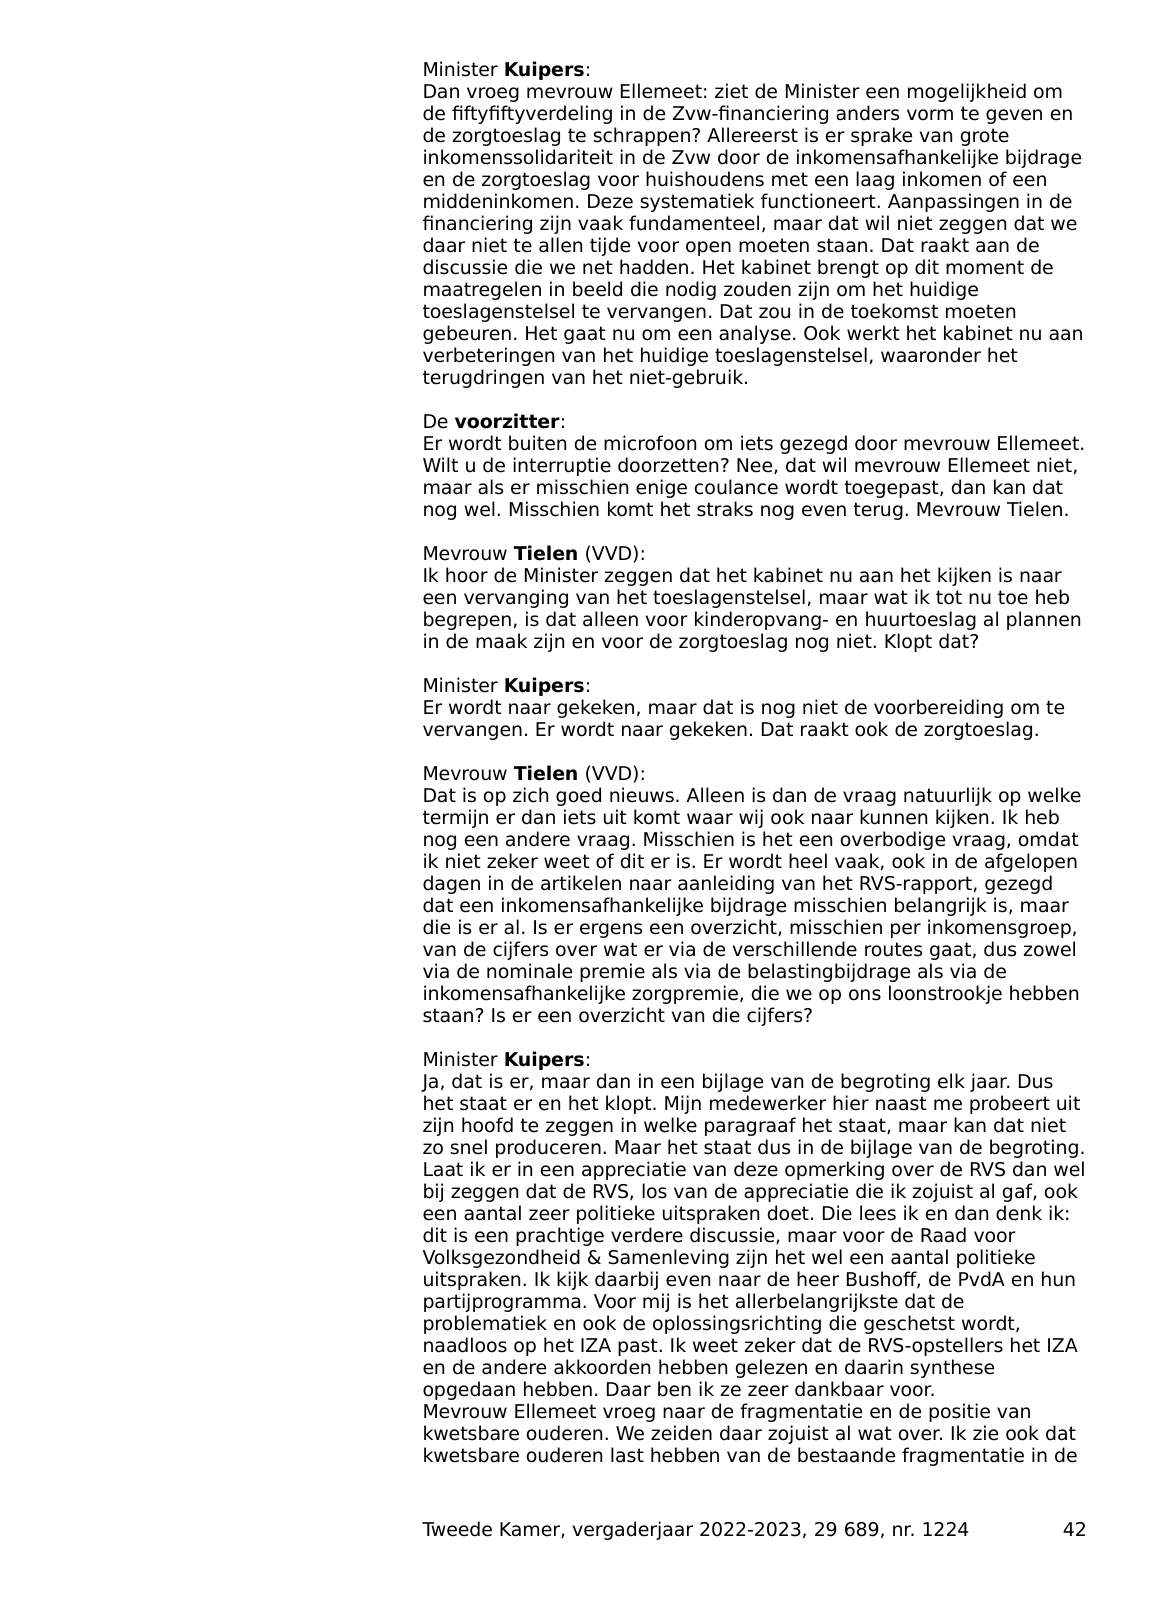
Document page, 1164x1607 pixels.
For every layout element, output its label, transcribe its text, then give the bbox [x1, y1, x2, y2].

text Dat is op zich goed nieuws. Alleen is dan de vraag natuurlijk op welke termijn er dan iets uit komt waar wij ook naar kunnen kijken. Ik heb nog een andere vraag. Misschien is het een overbodige vraag, omdat ik niet zeker weet of dit er is. Er wordt heel vaak, ook in de afgelopen dagen in de artikelen naar aanleiding van het RVS-rapport, gezegd dat een inkomensafhankelijke bijdrage misschien belangrijk is, maar die is er al. Is er ergens een overzicht, misschien per inkomensgroep, van de cijfers over wat er via de verschillende routes gaat, dus zowel via de nominale premie als via de belastingbijdrage als via de inkomensafhankelijke zorgpremie, die we op ons loonstrookje hebben staan? Is er een overzicht van die cijfers? [422, 785, 1087, 1027]
text Ja, dat is er, maar dan in een bijlage van de begroting elk jaar. Dus het staat er en het klopt. Mijn medewerker hier naast me probeert uit zijn hoofd te zeggen in welke paragraaf het staat, maar kan dat niet zo snel produceren. Maar het staat dus in de bijlage van de begroting. [422, 1071, 1087, 1159]
text Laat ik er in een appreciatie van deze opmerking over de RVS dan wel bij zeggen dat de RVS, los van de appreciatie die ik zojuist al gaf, ook een aantal zeer politieke uitspraken doet. Die lees ik en dan denk ik: dit is een prachtige verdere discussie, maar voor de Raad voor Volksgezondheid & Samenleving zijn het wel een aantal politieke uitspraken. Ik kijk daarbij even naar de heer Bushoff, de PvdA en hun partijprogramma. Voor mij is het allerbelangrijkste dat de problematiek en ook de oplossingsrichting die geschetst wordt, naadloos op het IZA past. Ik weet zeker dat de RVS-opstellers het IZA en de andere akkoorden hebben gelezen en daarin synthese opgedaan hebben. Daar ben ik ze zeer dankbaar voor. [422, 1159, 1087, 1401]
text Mevrouw Tielen (VVD): [422, 763, 1087, 785]
text Minister Kuipers: [422, 675, 1087, 697]
text Er wordt buiten de microfoon om iets gezegd door mevrouw Ellemeet. Wilt u de interruptie doorzetten? Nee, dat wil mevrouw Ellemeet niet, maar als er misschien enige coulance wordt toegepast, dan kan dat nog wel. Misschien komt het straks nog even terug. Mevrouw Tielen. [422, 433, 1087, 521]
text Minister Kuipers: [422, 59, 1087, 81]
text De voorzitter: [422, 411, 1087, 433]
text Mevrouw Ellemeet vroeg naar de fragmentatie en de positie van kwetsbare ouderen. We zeiden daar zojuist al wat over. Ik zie ook dat kwetsbare ouderen last hebben van de bestaande fragmentatie in de [422, 1401, 1087, 1467]
text Dan vroeg mevrouw Ellemeet: ziet de Minister een mogelijkheid om de fiftyfiftyverdeling in de Zvw-financiering anders vorm te geven en de zorgtoeslag te schrappen? Allereerst is er sprake van grote inkomenssolidariteit in de Zvw door de inkomensafhankelijke bijdrage en de zorgtoeslag voor huishoudens met een laag inkomen of een middeninkomen. Deze systematiek functioneert. Aanpassingen in de financiering zijn vaak fundamenteel, maar dat wil niet zeggen dat we daar niet te allen tijde voor open moeten staan. Dat raakt aan de discussie die we net hadden. Het kabinet brengt op dit moment de maatregelen in beeld die nodig zouden zijn om het huidige toeslagenstelsel te vervangen. Dat zou in de toekomst moeten gebeuren. Het gaat nu om een analyse. Ook werkt het kabinet nu aan verbeteringen van het huidige toeslagenstelsel, waaronder het terugdringen van het niet-gebruik. [422, 81, 1087, 389]
text Mevrouw Tielen (VVD): [422, 543, 1087, 565]
text Er wordt naar gekeken, maar dat is nog niet de voorbereiding om te vervangen. Er wordt naar gekeken. Dat raakt ook de zorgtoeslag. [422, 697, 1087, 741]
text Ik hoor de Minister zeggen dat het kabinet nu aan het kijken is naar een vervanging van het toeslagenstelsel, maar wat ik tot nu toe heb begrepen, is dat alleen voor kinderopvang- en huurtoeslag al plannen in de maak zijn en voor de zorgtoeslag nog niet. Klopt dat? [422, 565, 1087, 653]
text Minister Kuipers: [422, 1049, 1087, 1071]
